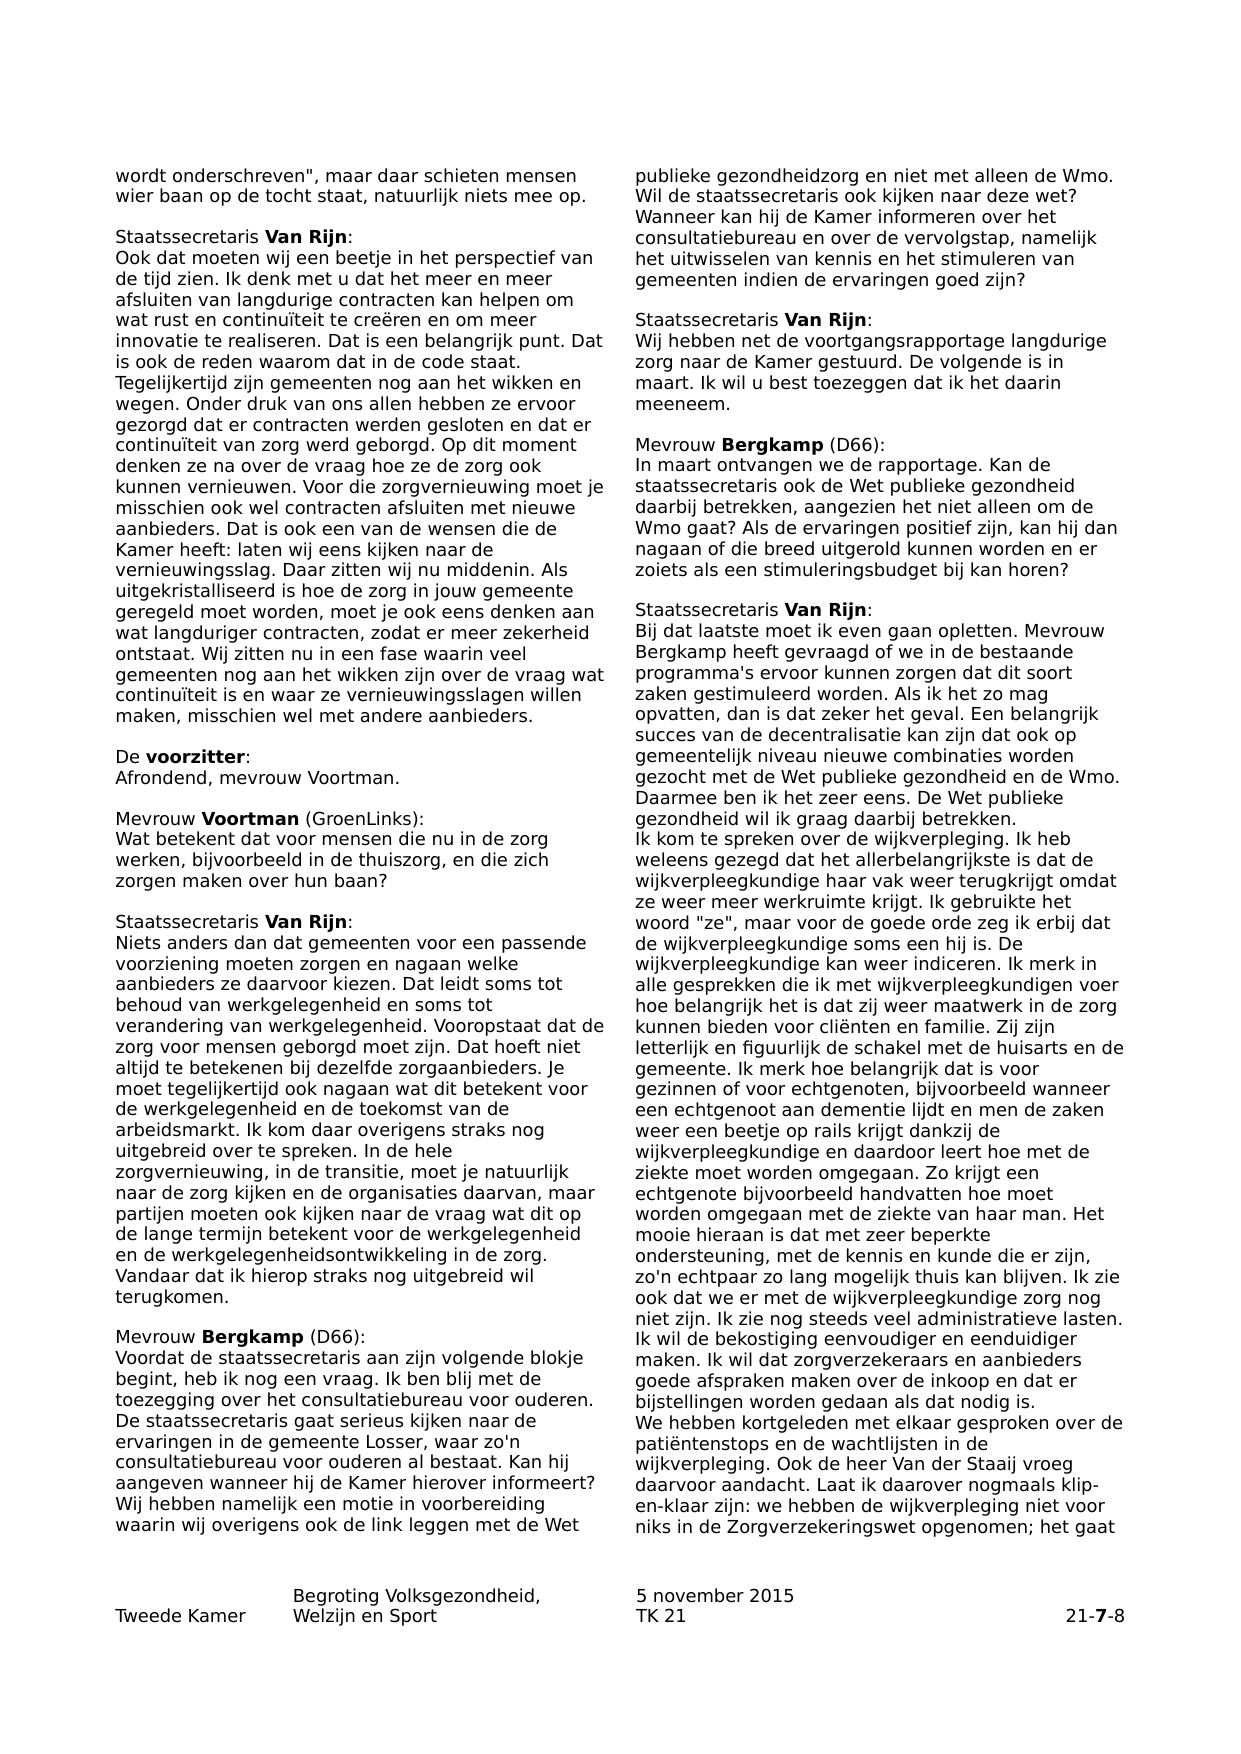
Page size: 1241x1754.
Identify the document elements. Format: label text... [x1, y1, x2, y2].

text Mevrouw Voortman (GroenLinks): [115, 808, 605, 829]
text Staatssecretaris Van Rijn: [635, 600, 1125, 621]
text Wij hebben net de voortgangsrapportage langdurige zorg naar de Kamer gestuurd. De volgende is in maart. Ik wil u best toezeggen dat ik het daarin meeneem. [635, 331, 1125, 414]
text wordt onderschreven", maar daar schieten mensen wier baan op de tocht staat, natuurlijk niets mee op. [115, 165, 605, 207]
text In maart ontvangen we de rapportage. Kan de staatssecretaris ook de Wet publieke gezondheid daarbij betrekken, aangezien het niet alleen om de Wmo gaat? Als de ervaringen positief zijn, kan hij dan nagaan of die breed uitgerold kunnen worden en er zoiets als een stimuleringsbudget bij kan horen? [635, 455, 1125, 580]
text publieke gezondheidzorg en niet met alleen de Wmo. Wil de staatssecretaris ook kijken naar deze wet? Wanneer kan hij de Kamer informeren over het consultatiebureau en over de vervolgstap, namelijk het uitwisselen van kennis en het stimuleren van gemeenten indien de ervaringen goed zijn? [635, 165, 1125, 290]
text Staatssecretaris Van Rijn: [635, 310, 1125, 331]
text De voorzitter: [115, 747, 605, 768]
text Afrondend, mevrouw Voortman. [115, 768, 605, 788]
text Staatssecretaris Van Rijn: [115, 912, 605, 932]
text Staatssecretaris Van Rijn: [115, 227, 605, 248]
text Mevrouw Bergkamp (D66): [635, 434, 1125, 455]
text We hebben kortgeleden met elkaar gesproken over de patiëntenstops en de wachtlijsten in de wijkverpleging. Ook de heer Van der Staaij vroeg daarvoor aandacht. Laat ik daarover nogmaals klip-en-klaar zijn: we hebben de wijkverpleging niet voor niks in de Zorgverzekeringswet opgenomen; het gaat [635, 1412, 1125, 1537]
text Wat betekent dat voor mensen die nu in de zorg werken, bijvoorbeeld in de thuiszorg, en die zich zorgen maken over hun baan? [115, 829, 605, 892]
text Voordat de staatssecretaris aan zijn volgende blokje begint, heb ik nog een vraag. Ik ben blij met de toezegging over het consultatiebureau voor ouderen. De staatssecretaris gaat serieus kijken naar de ervaringen in de gemeente Losser, waar zo'n consultatiebureau voor ouderen al bestaat. Kan hij aangeven wanneer hij de Kamer hierover informeert? Wij hebben namelijk een motie in voorbereiding waarin wij overigens ook de link leggen met de Wet [115, 1348, 605, 1536]
text Mevrouw Bergkamp (D66): [115, 1327, 605, 1348]
text Ook dat moeten wij een beetje in het perspectief van de tijd zien. Ik denk met u dat het meer en meer afsluiten van langdurige contracten kan helpen om wat rust en continuïteit te creëren en om meer innovatie te realiseren. Dat is een belangrijk punt. Dat is ook de reden waarom dat in de code staat. Tegelijkertijd zijn gemeenten nog aan het wikken en wegen. Onder druk van ons allen hebben ze ervoor gezorgd dat er contracten werden gesloten en dat er continuïteit van zorg werd geborgd. Op dit moment denken ze na over de vraag hoe ze de zorg ook kunnen vernieuwen. Voor die zorgvernieuwing moet je misschien ook wel contracten afsluiten met nieuwe aanbieders. Dat is ook een van de wensen die de Kamer heeft: laten wij eens kijken naar de vernieuwingsslag. Daar zitten wij nu middenin. Als uitgekristalliseerd is hoe de zorg in jouw gemeente geregeld moet worden, moet je ook eens denken aan wat langduriger contracten, zodat er meer zekerheid ontstaat. Wij zitten nu in een fase waarin veel gemeenten nog aan het wikken zijn over de vraag wat continuïteit is en waar ze vernieuwingsslagen willen maken, misschien wel met andere aanbieders. [115, 248, 605, 727]
text Bij dat laatste moet ik even gaan opletten. Mevrouw Bergkamp heeft gevraagd of we in de bestaande programma's ervoor kunnen zorgen dat dit soort zaken gestimuleerd worden. Als ik het zo mag opvatten, dan is dat zeker het geval. Een belangrijk succes van de decentralisatie kan zijn dat ook op gemeentelijk niveau nieuwe combinaties worden gezocht met de Wet publieke gezondheid en de Wmo. Daarmee ben ik het zeer eens. De Wet publieke gezondheid wil ik graag daarbij betrekken. [635, 621, 1125, 829]
text Niets anders dan dat gemeenten voor een passende voorziening moeten zorgen en nagaan welke aanbieders ze daarvoor kiezen. Dat leidt soms tot behoud van werkgelegenheid en soms tot verandering van werkgelegenheid. Vooropstaat dat de zorg voor mensen geborgd moet zijn. Dat hoeft niet altijd te betekenen bij dezelfde zorgaanbieders. Je moet tegelijkertijd ook nagaan wat dit betekent voor de werkgelegenheid en de toekomst van de arbeidsmarkt. Ik kom daar overigens straks nog uitgebreid over te spreken. In de hele zorgvernieuwing, in de transitie, moet je natuurlijk naar de zorg kijken en de organisaties daarvan, maar partijen moeten ook kijken naar de vraag wat dit op de lange termijn betekent voor de werkgelegenheid en de werkgelegenheidsontwikkeling in de zorg. Vandaar dat ik hierop straks nog uitgebreid wil terugkomen. [115, 932, 605, 1307]
text Ik kom te spreken over de wijkverpleging. Ik heb weleens gezegd dat het allerbelangrijkste is dat de wijkverpleegkundige haar vak weer terugkrijgt omdat ze weer meer werkruimte krijgt. Ik gebruikte het woord "ze", maar voor de goede orde zeg ik erbij dat de wijkverpleegkundige soms een hij is. De wijkverpleegkundige kan weer indiceren. Ik merk in alle gesprekken die ik met wijkverpleegkundigen voer hoe belangrijk het is dat zij weer maatwerk in de zorg kunnen bieden voor cliënten en familie. Zij zijn letterlijk en figuurlijk de schakel met de huisarts en de gemeente. Ik merk hoe belangrijk dat is voor gezinnen of voor echtgenoten, bijvoorbeeld wanneer een echtgenoot aan dementie lijdt en men de zaken weer een beetje op rails krijgt dankzij de wijkverpleegkundige en daardoor leert hoe met de ziekte moet worden omgegaan. Zo krijgt een echtgenote bijvoorbeeld handvatten hoe moet worden omgegaan met de ziekte van haar man. Het mooie hieraan is dat met zeer beperkte ondersteuning, met de kennis en kunde die er zijn, zo'n echtpaar zo lang mogelijk thuis kan blijven. Ik zie ook dat we er met de wijkverpleegkundige zorg nog niet zijn. Ik zie nog steeds veel administratieve lasten. Ik wil de bekostiging eenvoudiger en eenduidiger maken. Ik wil dat zorgverzekeraars en aanbieders goede afspraken maken over de inkoop en dat er bijstellingen worden gedaan als dat nodig is. [635, 829, 1125, 1412]
